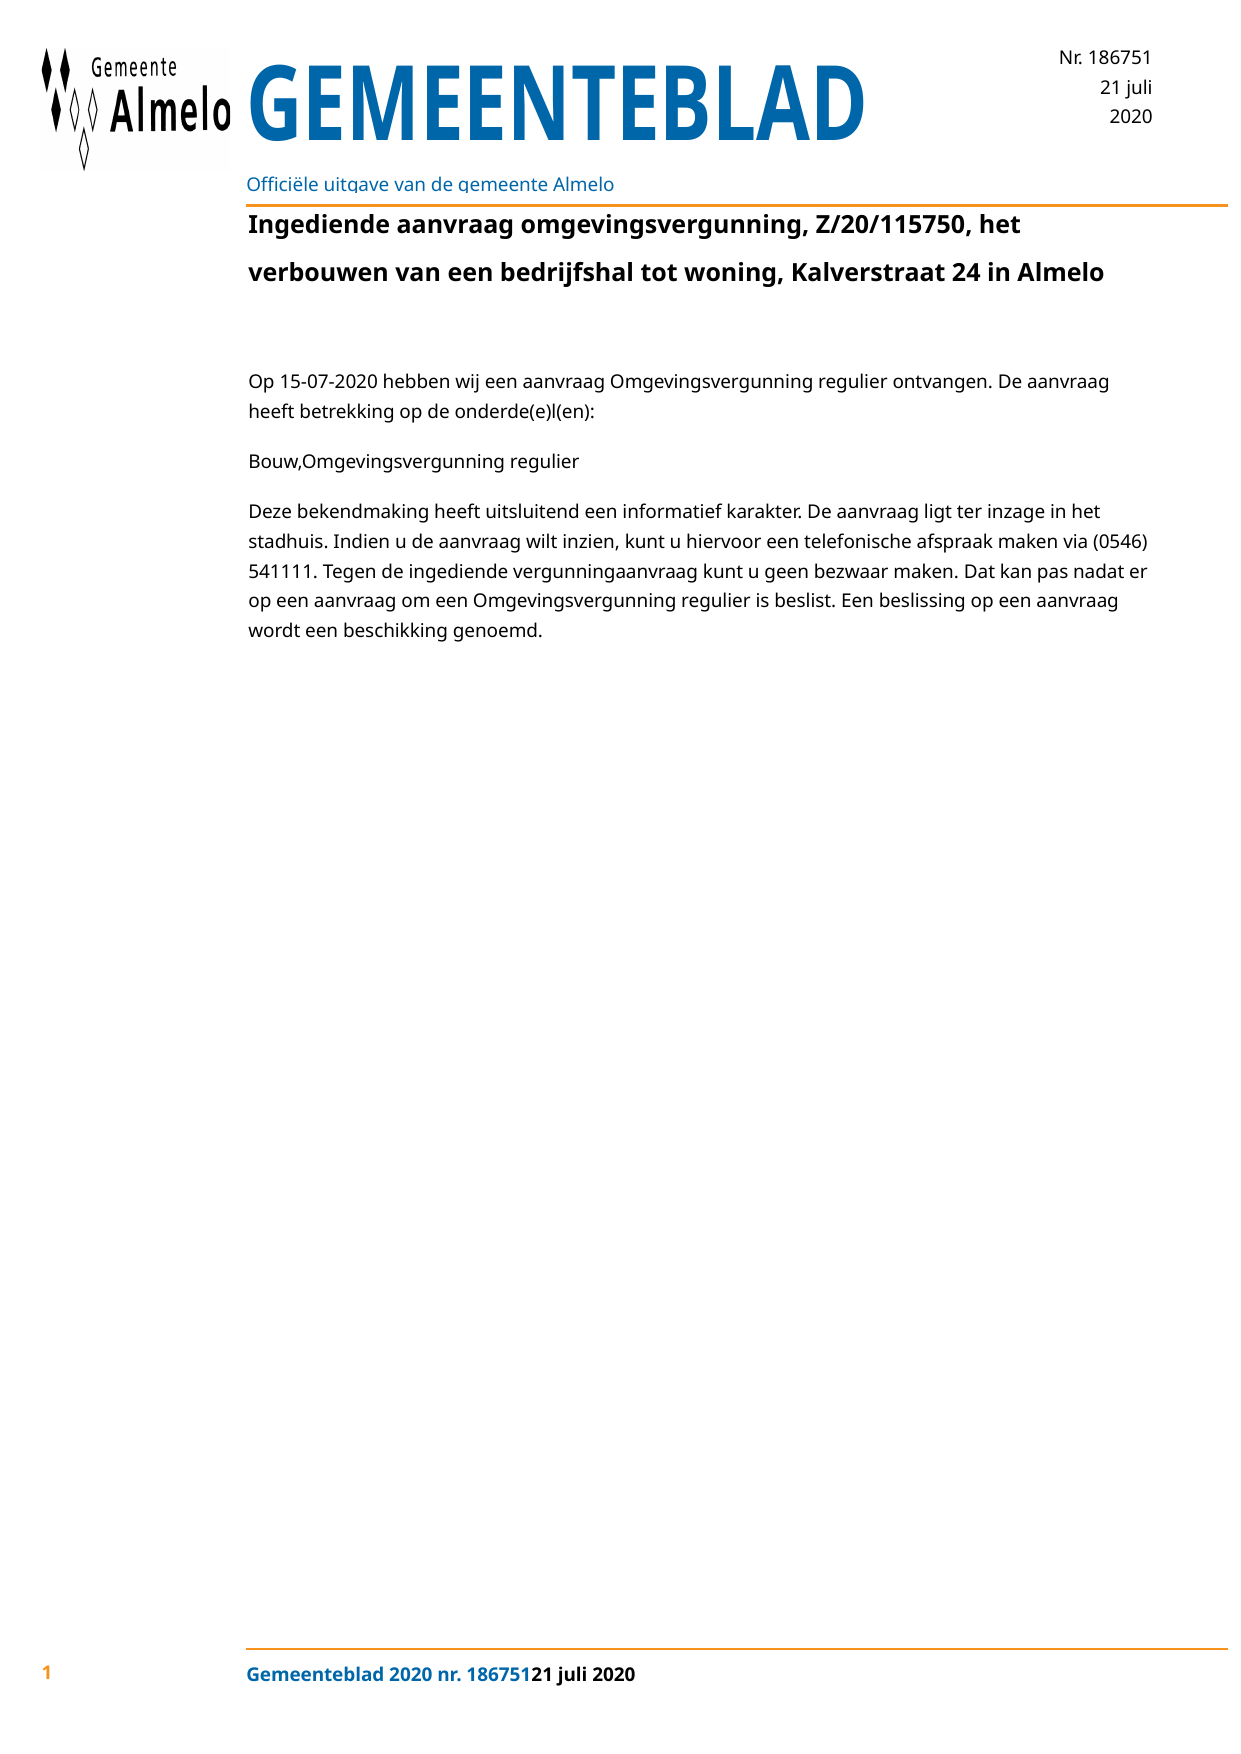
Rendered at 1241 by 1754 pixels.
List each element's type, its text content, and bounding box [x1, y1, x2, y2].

text Ingediende aanvraag omgevingsvergunning, Z/20/115750, het verbouwen van een bedrijfshal tot woning, Kalverstraat 24 in Almelo [248, 207, 1152, 288]
text Deze bekendmaking heeft uitsluitend een informatief karakter. De aanvraag ligt ter inzage in het stadhuis. Indien u de aanvraag wilt inzien, kunt u hiervoor een telefonische afspraak maken via (0546) 541111. Tegen de ingediende vergunningaanvraag kunt u geen bezwaar maken. Dat kan pas nadat er op een aanvraag om een Omgevingsvergunning regulier is beslist. Een beslissing op een aanvraag wordt een beschikking genoemd. [248, 499, 1152, 643]
text Bouw,Omgevingsvergunning regulier [248, 448, 1152, 474]
text Op 15-07-2020 hebben wij een aanvraag Omgevingsvergunning regulier ontvangen. De aanvraag heeft betrekking op de onderde(e)l(en): [248, 368, 1152, 424]
picture [41, 47, 231, 172]
